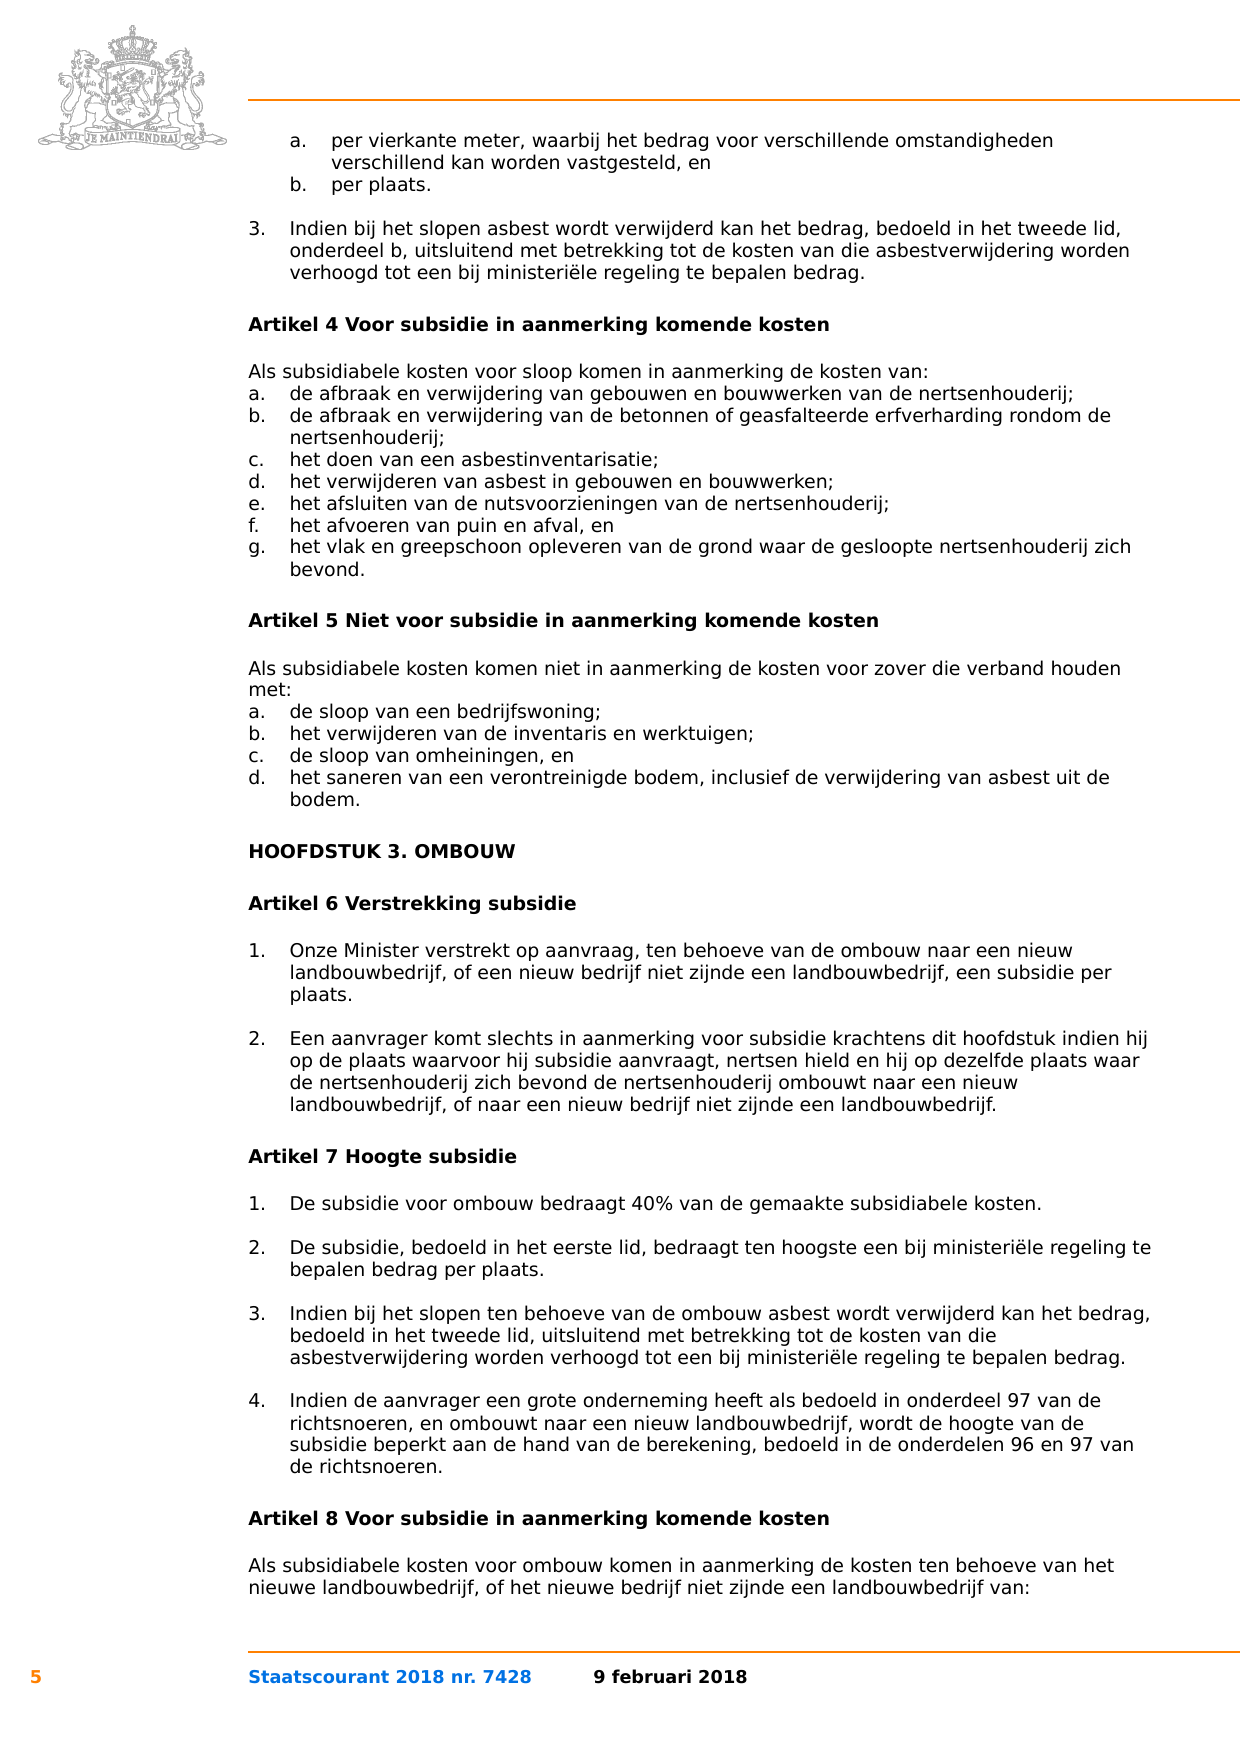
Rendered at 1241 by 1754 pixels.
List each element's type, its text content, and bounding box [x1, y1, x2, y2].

text a. per vierkante meter, waarbij het bedrag voor verschillende omstandigheden verschillend kan worden vastgesteld, en [289, 130, 1163, 174]
subtitle Artikel 7 Hoogte subsidie [248, 1146, 1163, 1168]
text 1. Onze Minister verstrekt op aanvraag, ten behoeve van de ombouw naar een nieuw landbouwbedrijf, of een nieuw bedrijf niet zijnde een landbouwbedrijf, een subsidie per plaats. [248, 940, 1163, 1006]
text f. het afvoeren van puin en afval, en [248, 514, 1163, 536]
picture [38, 25, 227, 150]
text 2. Een aanvrager komt slechts in aanmerking voor subsidie krachtens dit hoofdstuk indien hij op de plaats waarvoor hij subsidie aanvraagt, nertsen hield en hij op dezelfde plaats waar de nertsenhouderij zich bevond de nertsenhouderij ombouwt naar een nieuw landbouwbedrijf, of naar een nieuw bedrijf niet zijnde een landbouwbedrijf. [248, 1028, 1163, 1116]
subtitle Artikel 4 Voor subsidie in aanmerking komende kosten [248, 314, 1163, 336]
subtitle Artikel 8 Voor subsidie in aanmerking komende kosten [248, 1508, 1163, 1530]
text d. het saneren van een verontreinigde bodem, inclusief de verwijdering van asbest uit de bodem. [248, 767, 1163, 811]
text 4. Indien de aanvrager een grote onderneming heeft als bedoeld in onderdeel 97 van de richtsnoeren, en ombouwt naar een nieuw landbouwbedrijf, wordt de hoogte van de subsidie beperkt aan de hand van de berekening, bedoeld in de onderdelen 96 en 97 van de richtsnoeren. [248, 1390, 1163, 1478]
text e. het afsluiten van de nutsvoorzieningen van de nertsenhouderij; [248, 492, 1163, 514]
text 1. De subsidie voor ombouw bedraagt 40% van de gemaakte subsidiabele kosten. [248, 1193, 1163, 1215]
text c. het doen van een asbestinventarisatie; [248, 448, 1163, 471]
text 2. De subsidie, bedoeld in het eerste lid, bedraagt ten hoogste een bij ministeriële regeling te bepalen bedrag per plaats. [248, 1237, 1163, 1281]
text b. het verwijderen van de inventaris en werktuigen; [248, 723, 1163, 745]
subtitle Artikel 5 Niet voor subsidie in aanmerking komende kosten [248, 610, 1163, 632]
subtitle HOOFDSTUK 3. OMBOUW [248, 841, 1163, 863]
text Als subsidiabele kosten voor sloop komen in aanmerking de kosten van: [248, 361, 1163, 383]
text d. het verwijderen van asbest in gebouwen en bouwwerken; [248, 471, 1163, 492]
text g. het vlak en greepschoon opleveren van de grond waar de gesloopte nertsenhouderij zich bevond. [248, 536, 1163, 580]
subtitle Artikel 6 Verstrekking subsidie [248, 893, 1163, 915]
text 3. Indien bij het slopen ten behoeve van de ombouw asbest wordt verwijderd kan het bedrag, bedoeld in het tweede lid, uitsluitend met betrekking tot de kosten van die asbestverwijdering worden verhoogd tot een bij ministeriële regeling te bepalen bedrag. [248, 1303, 1163, 1368]
text b. de afbraak en verwijdering van de betonnen of geasfalteerde erfverharding rondom de nertsenhouderij; [248, 404, 1163, 448]
text a. de sloop van een bedrijfswoning; [248, 701, 1163, 723]
text 3. Indien bij het slopen asbest wordt verwijderd kan het bedrag, bedoeld in het tweede lid, onderdeel b, uitsluitend met betrekking tot de kosten van die asbestverwijdering worden verhoogd tot een bij ministeriële regeling te bepalen bedrag. [248, 218, 1163, 284]
text Als subsidiabele kosten komen niet in aanmerking de kosten voor zover die verband houden met: [248, 657, 1163, 701]
text c. de sloop van omheiningen, en [248, 745, 1163, 767]
text a. de afbraak en verwijdering van gebouwen en bouwwerken van de nertsenhouderij; [248, 383, 1163, 404]
text b. per plaats. [289, 174, 1163, 196]
text Als subsidiabele kosten voor ombouw komen in aanmerking de kosten ten behoeve van het nieuwe landbouwbedrijf, of het nieuwe bedrijf niet zijnde een landbouwbedrijf van: [248, 1555, 1163, 1599]
